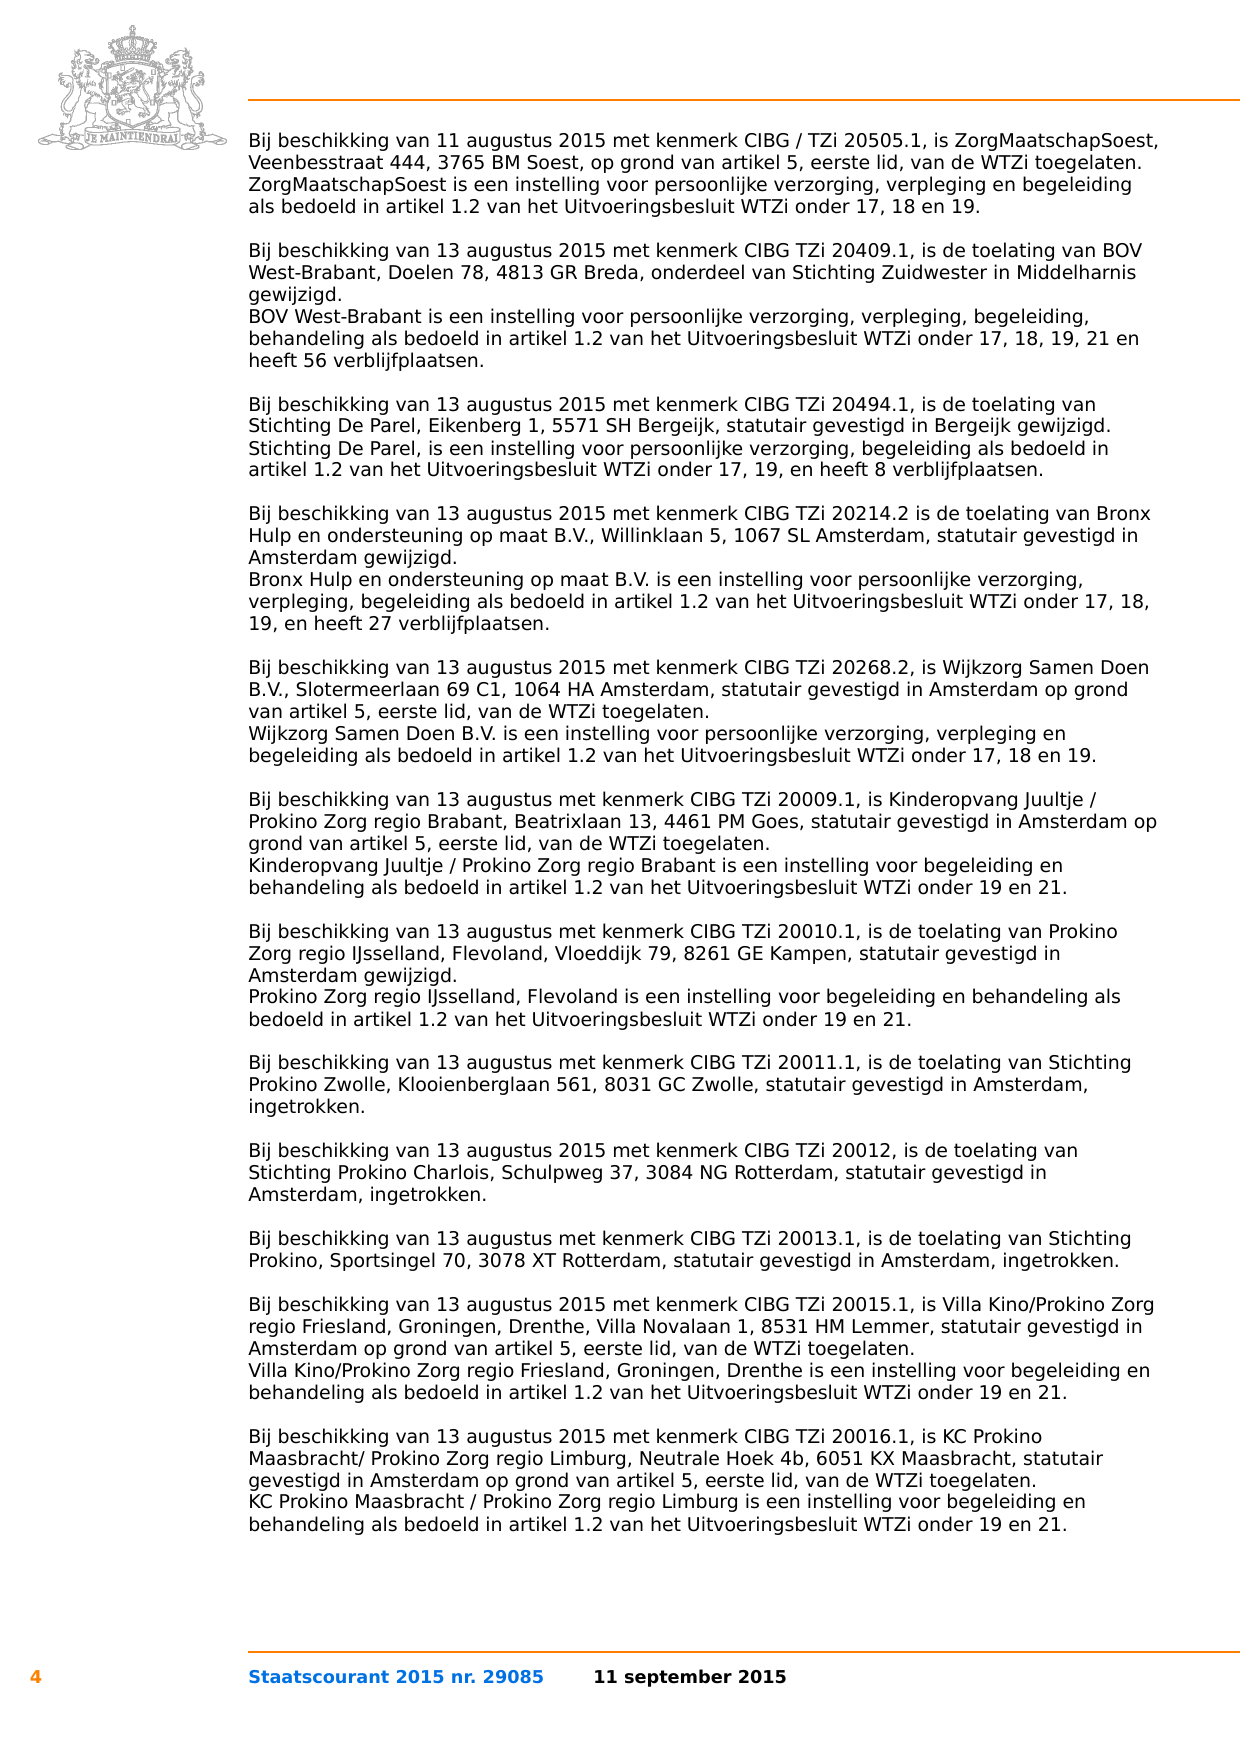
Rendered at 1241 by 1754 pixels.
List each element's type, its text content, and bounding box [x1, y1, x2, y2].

text Prokino Zorg regio IJsselland, Flevoland is een instelling voor begeleiding en behandeling als bedoeld in artikel 1.2 van het Uitvoeringsbesluit WTZi onder 19 en 21. [248, 986, 1163, 1030]
text Bij beschikking van 13 augustus 2015 met kenmerk CIBG TZi 20214.2 is de toelating van Bronx Hulp en ondersteuning op maat B.V., Willinklaan 5, 1067 SL Amsterdam, statutair gevestigd in Amsterdam gewijzigd. [248, 503, 1163, 569]
text Stichting De Parel, is een instelling voor persoonlijke verzorging, begeleiding als bedoeld in artikel 1.2 van het Uitvoeringsbesluit WTZi onder 17, 19, en heeft 8 verblijfplaatsen. [248, 437, 1163, 481]
text Bij beschikking van 13 augustus 2015 met kenmerk CIBG TZi 20494.1, is de toelating van Stichting De Parel, Eikenberg 1, 5571 SH Bergeijk, statutair gevestigd in Bergeijk gewijzigd. [248, 393, 1163, 437]
text Kinderopvang Juultje / Prokino Zorg regio Brabant is een instelling voor begeleiding en behandeling als bedoeld in artikel 1.2 van het Uitvoeringsbesluit WTZi onder 19 en 21. [248, 855, 1163, 899]
text Bij beschikking van 13 augustus met kenmerk CIBG TZi 20013.1, is de toelating van Stichting Prokino, Sportsingel 70, 3078 XT Rotterdam, statutair gevestigd in Amsterdam, ingetrokken. [248, 1228, 1163, 1272]
text Bij beschikking van 13 augustus 2015 met kenmerk CIBG TZi 20409.1, is de toelating van BOV West-Brabant, Doelen 78, 4813 GR Breda, onderdeel van Stichting Zuidwester in Middelharnis gewijzigd. [248, 240, 1163, 306]
text Bij beschikking van 11 augustus 2015 met kenmerk CIBG / TZi 20505.1, is ZorgMaatschapSoest, Veenbesstraat 444, 3765 BM Soest, op grond van artikel 5, eerste lid, van de WTZi toegelaten. ZorgMaatschapSoest is een instelling voor persoonlijke verzorging, verpleging en begeleiding als bedoeld in artikel 1.2 van het Uitvoeringsbesluit WTZi onder 17, 18 en 19. [248, 130, 1163, 218]
text KC Prokino Maasbracht / Prokino Zorg regio Limburg is een instelling voor begeleiding en behandeling als bedoeld in artikel 1.2 van het Uitvoeringsbesluit WTZi onder 19 en 21. [248, 1491, 1163, 1535]
text Wijkzorg Samen Doen B.V. is een instelling voor persoonlijke verzorging, verpleging en begeleiding als bedoeld in artikel 1.2 van het Uitvoeringsbesluit WTZi onder 17, 18 en 19. [248, 723, 1163, 767]
text BOV West-Brabant is een instelling voor persoonlijke verzorging, verpleging, begeleiding, behandeling als bedoeld in artikel 1.2 van het Uitvoeringsbesluit WTZi onder 17, 18, 19, 21 en heeft 56 verblijfplaatsen. [248, 306, 1163, 372]
text Bij beschikking van 13 augustus met kenmerk CIBG TZi 20010.1, is de toelating van Prokino Zorg regio IJsselland, Flevoland, Vloeddijk 79, 8261 GE Kampen, statutair gevestigd in Amsterdam gewijzigd. [248, 921, 1163, 986]
picture [38, 25, 227, 150]
text Villa Kino/Prokino Zorg regio Friesland, Groningen, Drenthe is een instelling voor begeleiding en behandeling als bedoeld in artikel 1.2 van het Uitvoeringsbesluit WTZi onder 19 en 21. [248, 1360, 1163, 1404]
text Bij beschikking van 13 augustus met kenmerk CIBG TZi 20009.1, is Kinderopvang Juultje / Prokino Zorg regio Brabant, Beatrixlaan 13, 4461 PM Goes, statutair gevestigd in Amsterdam op grond van artikel 5, eerste lid, van de WTZi toegelaten. [248, 789, 1163, 855]
text Bij beschikking van 13 augustus met kenmerk CIBG TZi 20011.1, is de toelating van Stichting Prokino Zwolle, Klooienberglaan 561, 8031 GC Zwolle, statutair gevestigd in Amsterdam, ingetrokken. [248, 1052, 1163, 1118]
text Bij beschikking van 13 augustus 2015 met kenmerk CIBG TZi 20012, is de toelating van Stichting Prokino Charlois, Schulpweg 37, 3084 NG Rotterdam, statutair gevestigd in Amsterdam, ingetrokken. [248, 1140, 1163, 1206]
text Bij beschikking van 13 augustus 2015 met kenmerk CIBG TZi 20015.1, is Villa Kino/Prokino Zorg regio Friesland, Groningen, Drenthe, Villa Novalaan 1, 8531 HM Lemmer, statutair gevestigd in Amsterdam op grond van artikel 5, eerste lid, van de WTZi toegelaten. [248, 1294, 1163, 1360]
text Bij beschikking van 13 augustus 2015 met kenmerk CIBG TZi 20268.2, is Wijkzorg Samen Doen B.V., Slotermeerlaan 69 C1, 1064 HA Amsterdam, statutair gevestigd in Amsterdam op grond van artikel 5, eerste lid, van de WTZi toegelaten. [248, 657, 1163, 723]
text Bij beschikking van 13 augustus 2015 met kenmerk CIBG TZi 20016.1, is KC Prokino Maasbracht/ Prokino Zorg regio Limburg, Neutrale Hoek 4b, 6051 KX Maasbracht, statutair gevestigd in Amsterdam op grond van artikel 5, eerste lid, van de WTZi toegelaten. [248, 1426, 1163, 1491]
text Bronx Hulp en ondersteuning op maat B.V. is een instelling voor persoonlijke verzorging, verpleging, begeleiding als bedoeld in artikel 1.2 van het Uitvoeringsbesluit WTZi onder 17, 18, 19, en heeft 27 verblijfplaatsen. [248, 569, 1163, 635]
